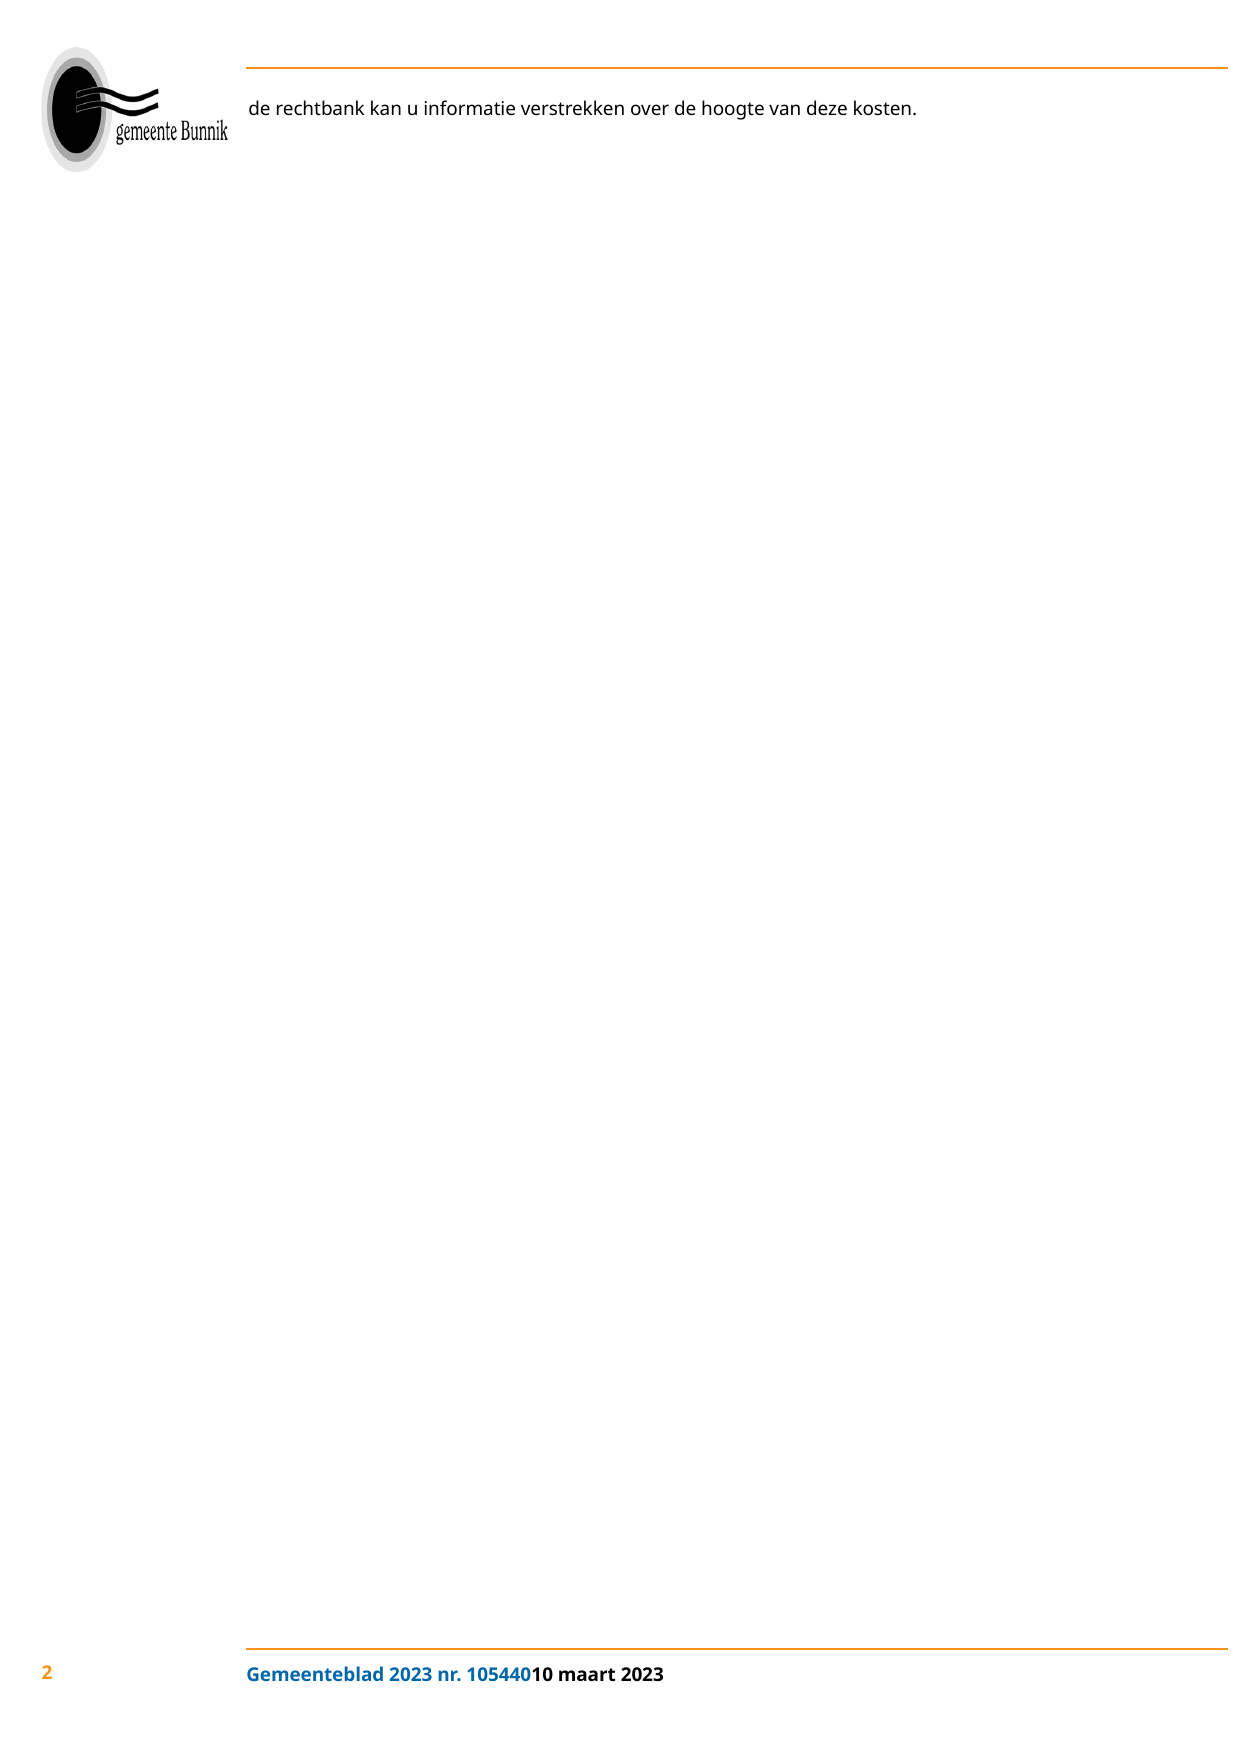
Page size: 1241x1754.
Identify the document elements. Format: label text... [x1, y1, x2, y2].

text de rechtbank kan u informatie verstrekken over de hoogte van deze kosten. [248, 95, 1152, 121]
picture [41, 47, 231, 172]
